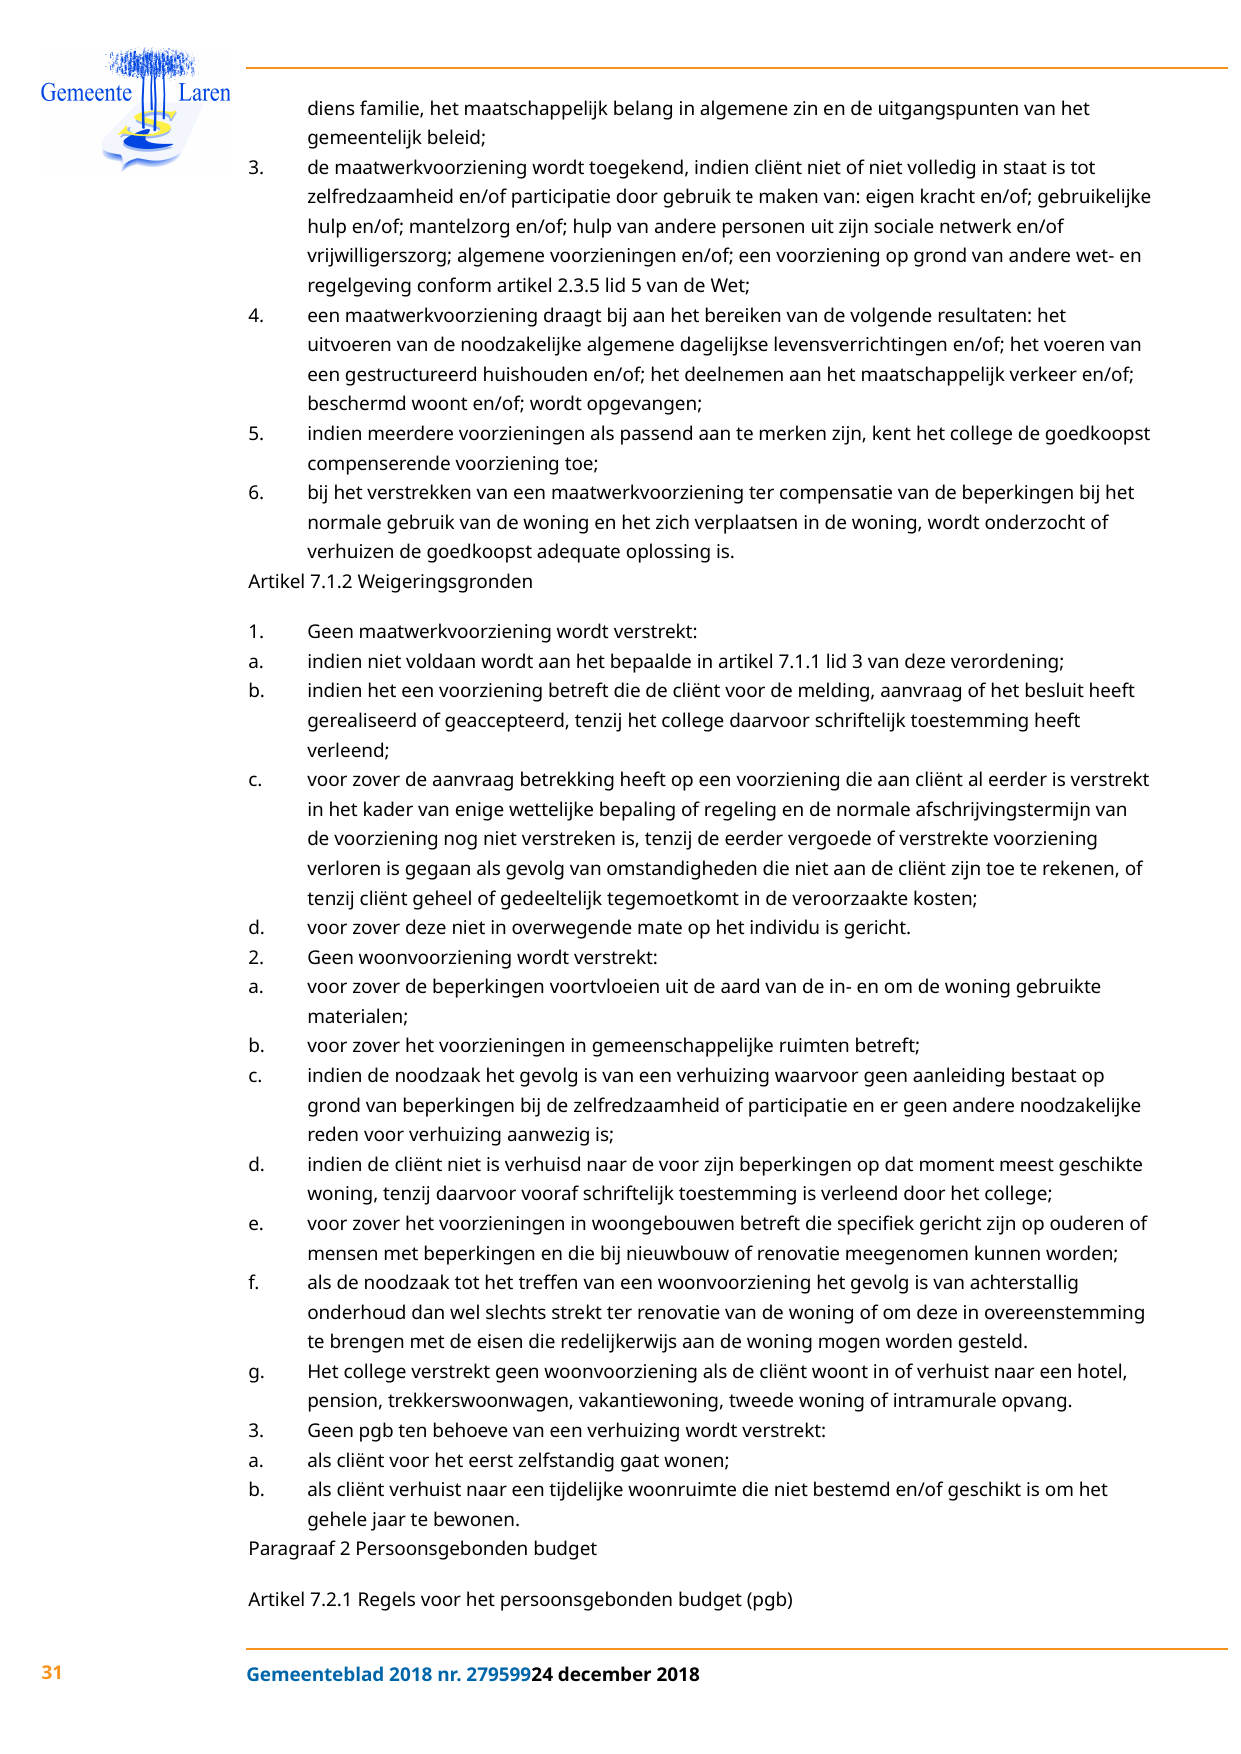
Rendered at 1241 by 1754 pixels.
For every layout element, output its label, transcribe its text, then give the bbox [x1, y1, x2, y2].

list voor zover de beperkingen voortvloeien uit de aard van de in- en om de woning gebruikte materialen; [248, 973, 1152, 1029]
list als cliënt verhuist naar een tijdelijke woonruimte die niet bestemd en/of geschikt is om het gehele jaar te bewonen. [248, 1476, 1152, 1532]
list Geen woonvoorziening wordt verstrekt: [248, 944, 1152, 970]
list indien niet voldaan wordt aan het bepaalde in artikel 7.1.1 lid 3 van deze verordening; [248, 648, 1152, 674]
list indien de cliënt niet is verhuisd naar de voor zijn beperkingen op dat moment meest geschikte woning, tenzij daarvoor vooraf schriftelijk toestemming is verleend door het college; [248, 1151, 1152, 1206]
list Geen maatwerkvoorziening wordt verstrekt: [248, 618, 1152, 644]
list voor zover het voorzieningen in gemeenschappelijke ruimten betreft; [248, 1033, 1152, 1058]
list de maatwerkvoorziening wordt toegekend, indien cliënt niet of niet volledig in staat is tot zelfredzaamheid en/of participatie door gebruik te maken van: eigen kracht en/of; gebruikelijke hulp en/of; mantelzorg en/of; hulp van andere personen uit zijn sociale netwerk en/of vrijwilligerszorg; algemene voorzieningen en/of; een voorziening op grond van andere wet- en regelgeving conform artikel 2.3.5 lid 5 van de Wet; [248, 154, 1152, 298]
list diens familie, het maatschappelijk belang in algemene zin en de uitgangspunten van het gemeentelijk beleid; [248, 95, 1152, 150]
picture [41, 47, 231, 172]
list voor zover deze niet in overwegende mate op het individu is gericht. [248, 914, 1152, 940]
text Artikel 7.2.1 Regels voor het persoonsgebonden budget (pgb) [248, 1586, 1152, 1612]
text Paragraaf 2 Persoonsgebonden budget [248, 1536, 1152, 1561]
list Geen pgb ten behoeve van een verhuizing wordt verstrekt: [248, 1417, 1152, 1443]
list als cliënt voor het eerst zelfstandig gaat wonen; [248, 1447, 1152, 1473]
text Artikel 7.1.2 Weigeringsgronden [248, 568, 1152, 594]
list als de noodzaak tot het treffen van een woonvoorziening het gevolg is van achterstallig onderhoud dan wel slechts strekt ter renovatie van de woning of om deze in overeenstemming te brengen met de eisen die redelijkerwijs aan de woning mogen worden gesteld. [248, 1269, 1152, 1354]
list voor zover de aanvraag betrekking heeft op een voorziening die aan cliënt al eerder is verstrekt in het kader van enige wettelijke bepaling of regeling en de normale afschrijvingstermijn van de voorziening nog niet verstreken is, tenzij de eerder vergoede of verstrekte voorziening verloren is gegaan als gevolg van omstandigheden die niet aan de cliënt zijn toe te rekenen, of tenzij cliënt geheel of gedeeltelijk tegemoetkomt in de veroorzaakte kosten; [248, 766, 1152, 911]
list indien de noodzaak het gevolg is van een verhuizing waarvoor geen aanleiding bestaat op grond van beperkingen bij de zelfredzaamheid of participatie en er geen andere noodzakelijke reden voor verhuizing aanwezig is; [248, 1062, 1152, 1147]
list indien meerdere voorzieningen als passend aan te merken zijn, kent het college de goedkoopst compenserende voorziening toe; [248, 420, 1152, 476]
list Het college verstrekt geen woonvoorziening als de cliënt woont in of verhuist naar een hotel, pension, trekkerswoonwagen, vakantiewoning, tweede woning of intramurale opvang. [248, 1358, 1152, 1413]
list een maatwerkvoorziening draagt bij aan het bereiken van de volgende resultaten: het uitvoeren van de noodzakelijke algemene dagelijkse levensverrichtingen en/of; het voeren van een gestructureerd huishouden en/of; het deelnemen aan het maatschappelijk verkeer en/of; beschermd woont en/of; wordt opgevangen; [248, 302, 1152, 416]
list bij het verstrekken van een maatwerkvoorziening ter compensatie van de beperkingen bij het normale gebruik van de woning en het zich verplaatsen in de woning, wordt onderzocht of verhuizen de goedkoopst adequate oplossing is. [248, 479, 1152, 564]
list indien het een voorziening betreft die de cliënt voor de melding, aanvraag of het besluit heeft gerealiseerd of geaccepteerd, tenzij het college daarvoor schriftelijk toestemming heeft verleend; [248, 678, 1152, 763]
list voor zover het voorzieningen in woongebouwen betreft die specifiek gericht zijn op ouderen of mensen met beperkingen en die bij nieuwbouw of renovatie meegenomen kunnen worden; [248, 1210, 1152, 1266]
